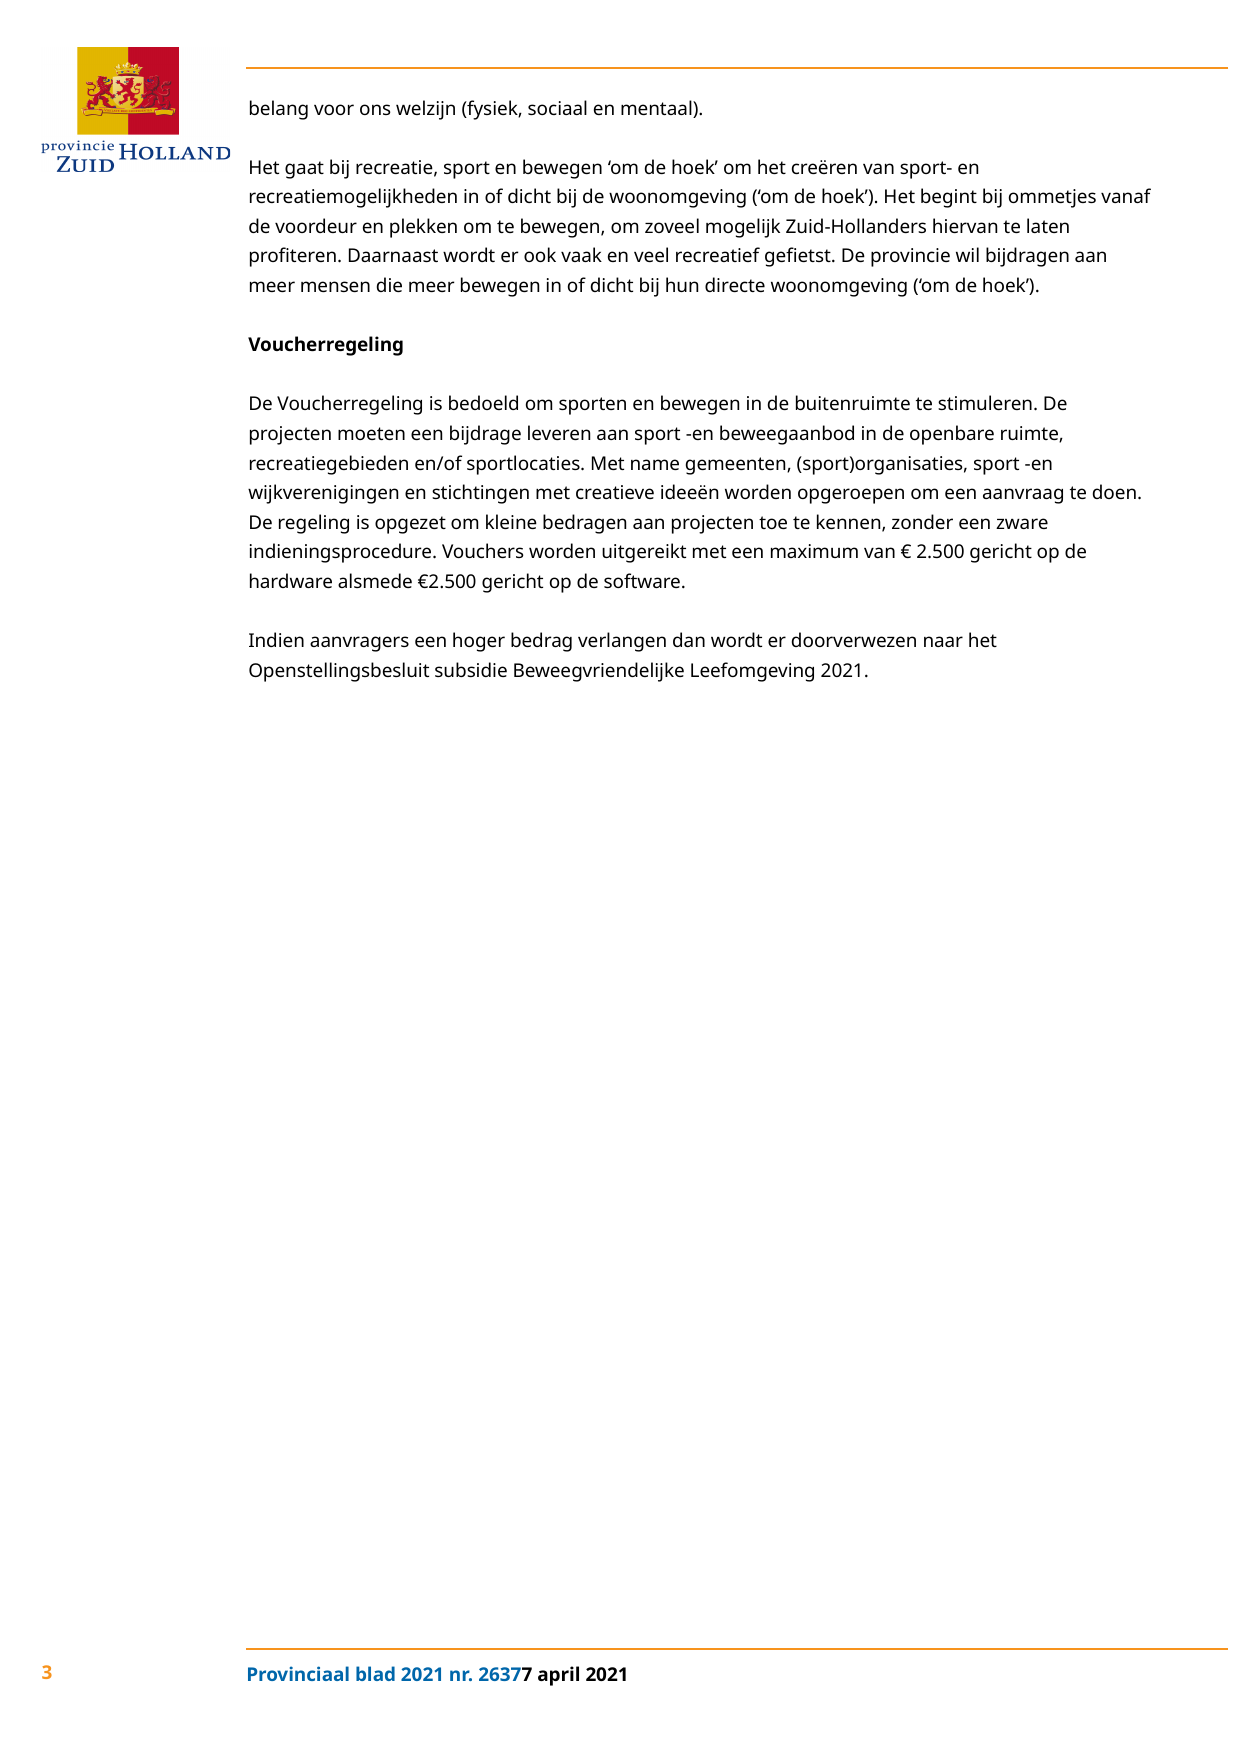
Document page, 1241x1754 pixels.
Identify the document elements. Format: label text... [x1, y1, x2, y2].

text De Voucherregeling is bedoeld om sporten en bewegen in de buitenruimte te stimuleren. De projecten moeten een bijdrage leveren aan sport -en beweegaanbod in de openbare ruimte, recreatiegebieden en/of sportlocaties. Met name gemeenten, (sport)organisaties, sport -en wijkverenigingen en stichtingen met creatieve ideeën worden opgeroepen om een aanvraag te doen. De regeling is opgezet om kleine bedragen aan projecten toe te kennen, zonder een zware indieningsprocedure. Vouchers worden uitgereikt met een maximum van € 2.500 gericht op de hardware alsmede €2.500 gericht op de software. [248, 391, 1152, 594]
text Het gaat bij recreatie, sport en bewegen ‘om de hoek’ om het creëren van sport- en recreatiemogelijkheden in of dicht bij de woonomgeving (‘om de hoek’). Het begint bij ommetjes vanaf de voordeur en plekken om te bewegen, om zoveel mogelijk Zuid-Hollanders hiervan te laten profiteren. Daarnaast wordt er ook vaak en veel recreatief gefietst. De provincie wil bijdragen aan meer mensen die meer bewegen in of dicht bij hun directe woonomgeving (‘om de hoek’). [248, 154, 1152, 298]
picture [41, 47, 231, 172]
text belang voor ons welzijn (fysiek, sociaal en mentaal). [248, 95, 1152, 121]
text Voucherregeling [248, 331, 1152, 357]
text Indien aanvragers een hoger bedrag verlangen dan wordt er doorverwezen naar het Openstellingsbesluit subsidie Beweegvriendelijke Leefomgeving 2021. [248, 627, 1152, 683]
